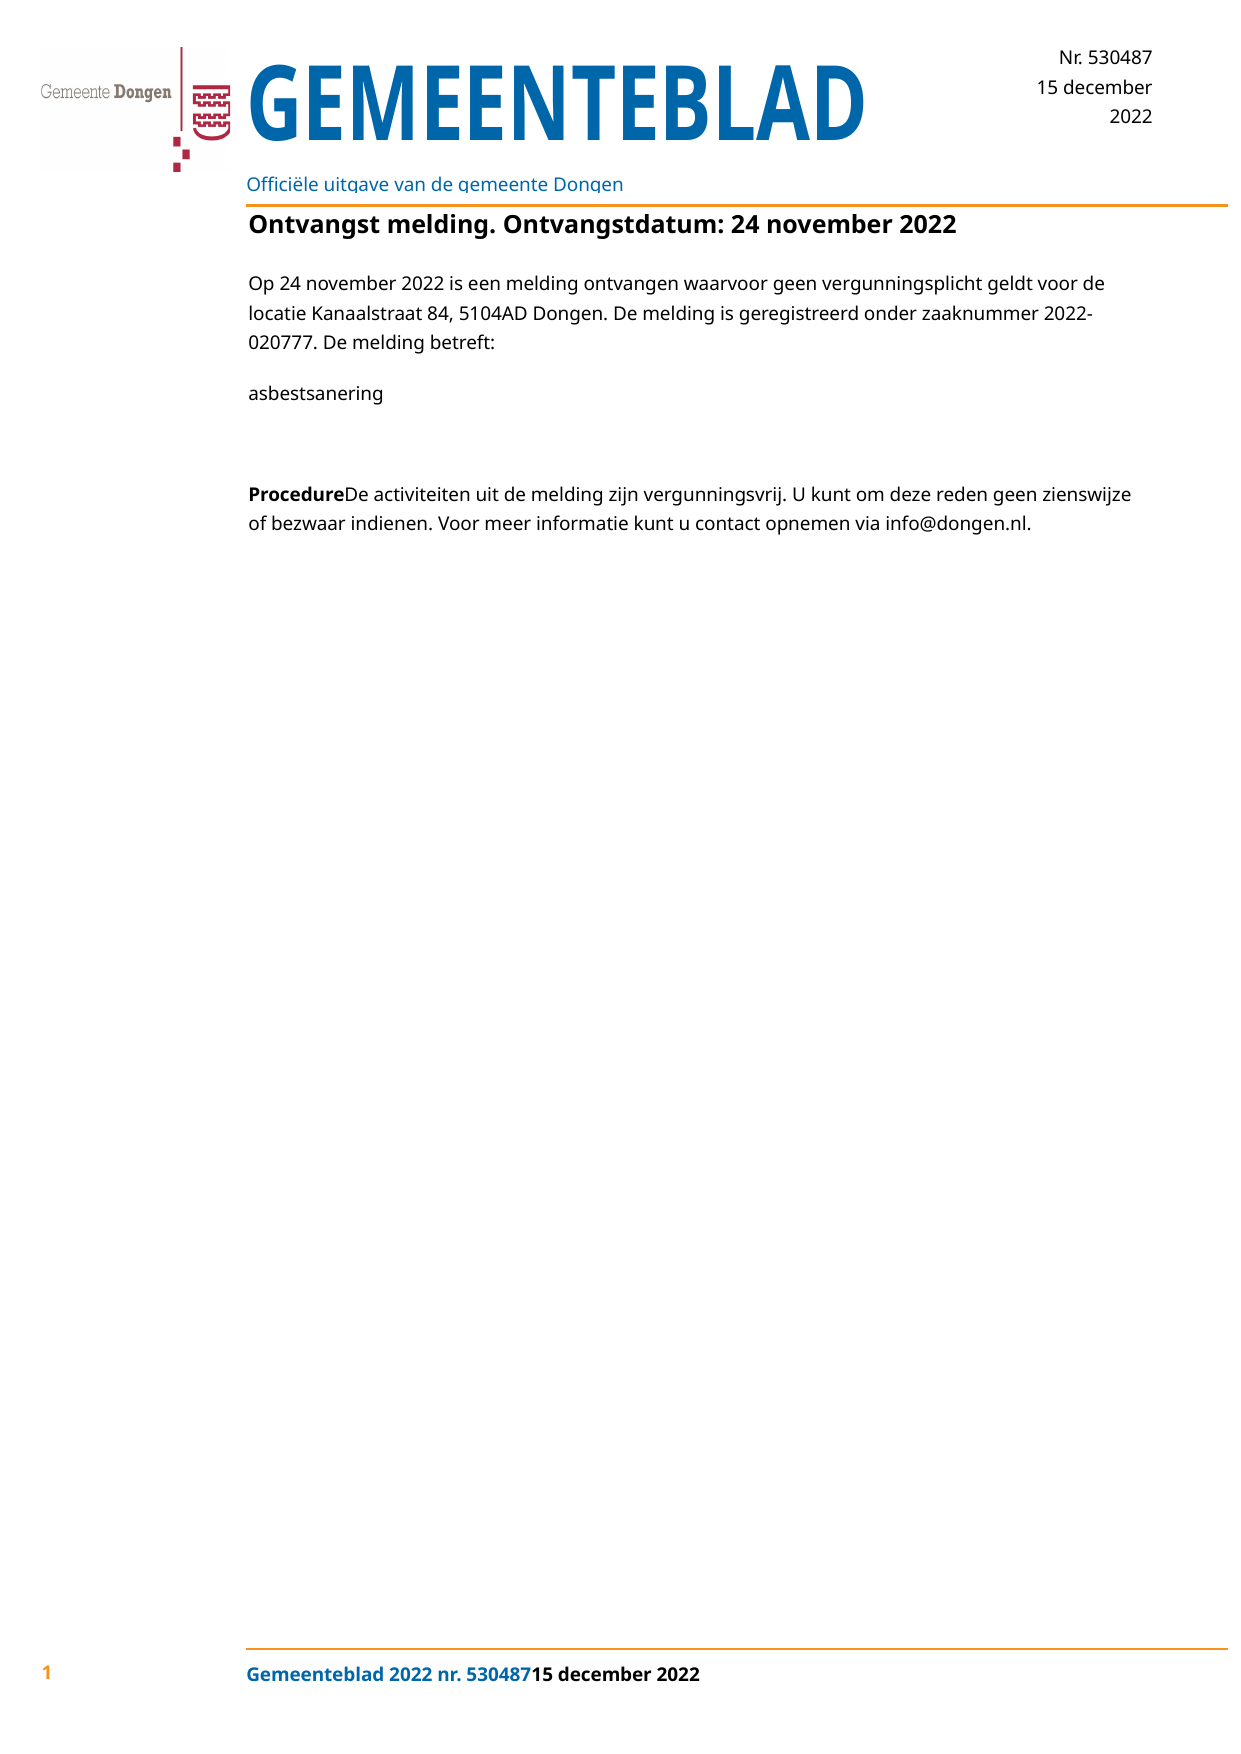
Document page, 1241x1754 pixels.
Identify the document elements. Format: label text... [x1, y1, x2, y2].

text ProcedureDe activiteiten uit de melding zijn vergunningsvrij. U kunt om deze reden geen zienswijze of bezwaar indienen. Voor meer informatie kunt u contact opnemen via info@dongen.nl. [248, 481, 1152, 536]
text asbestsanering [248, 380, 1152, 406]
text Ontvangst melding. Ontvangstdatum: 24 november 2022 [248, 207, 1152, 241]
text Op 24 november 2022 is een melding ontvangen waarvoor geen vergunningsplicht geldt voor de locatie Kanaalstraat 84, 5104AD Dongen. De melding is geregistreerd onder zaaknummer 2022-020777. De melding betreft: [248, 270, 1152, 355]
picture [41, 47, 231, 172]
